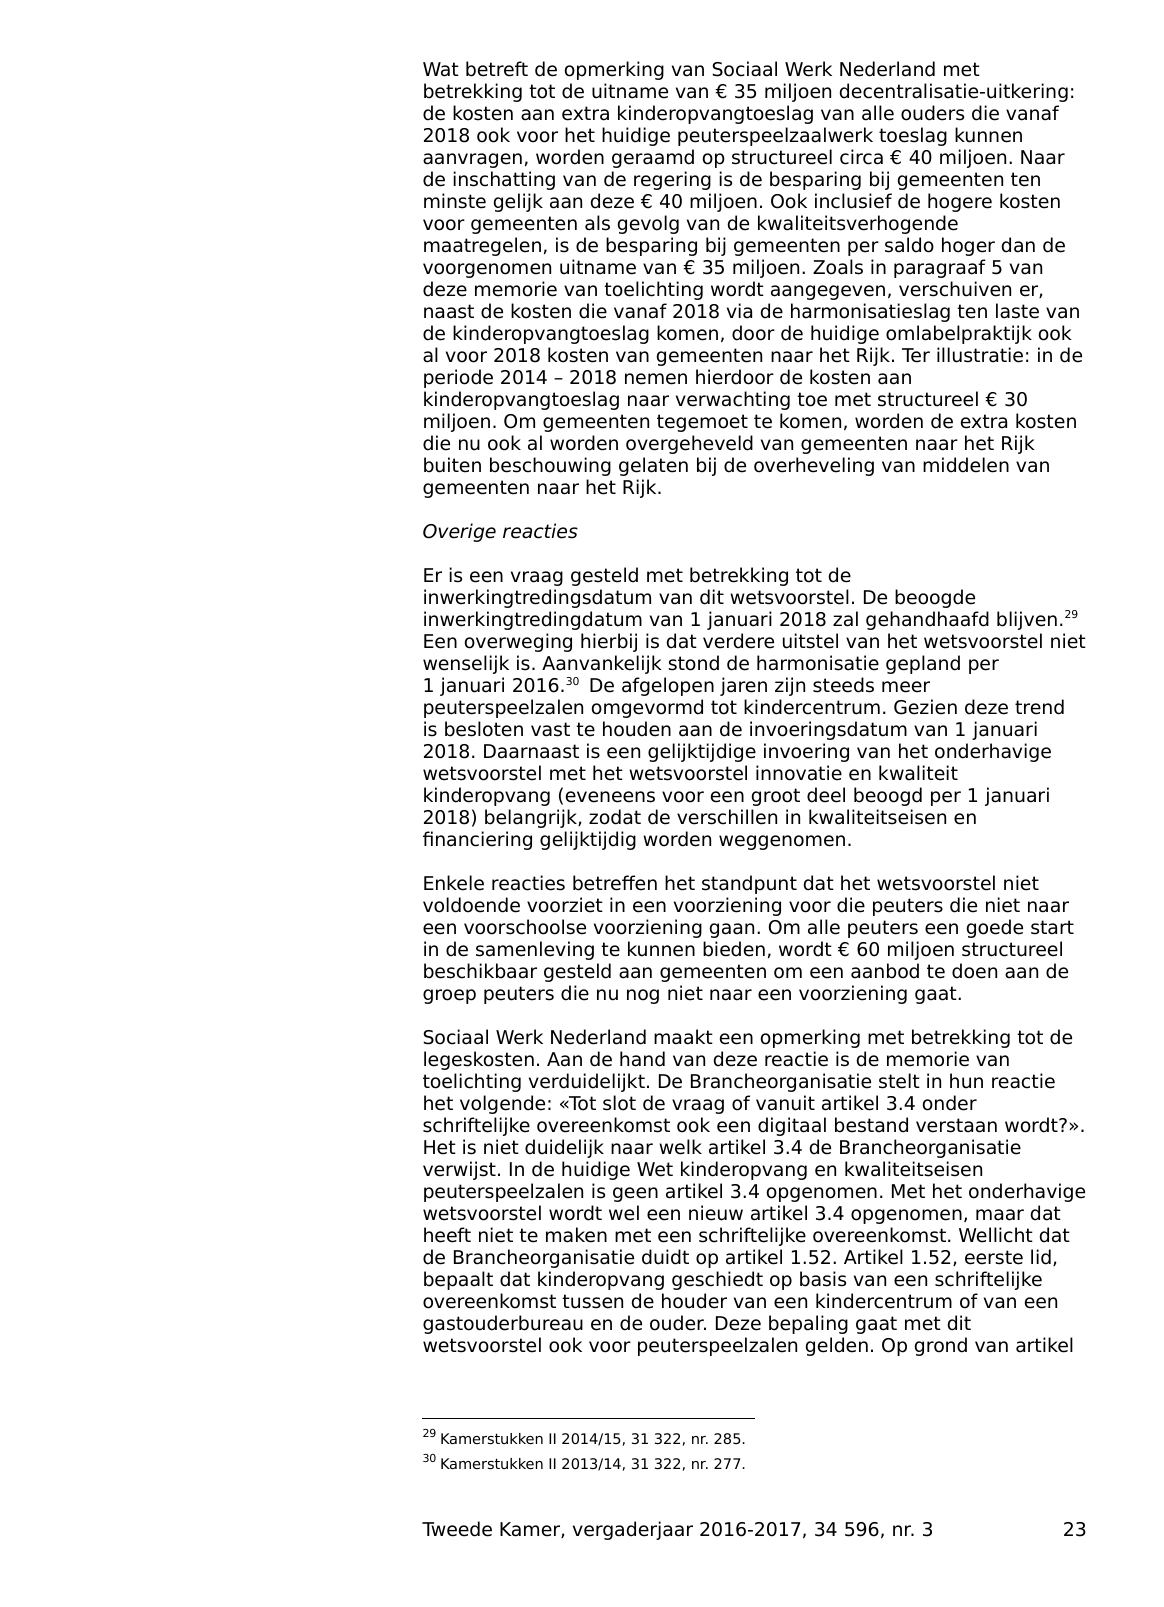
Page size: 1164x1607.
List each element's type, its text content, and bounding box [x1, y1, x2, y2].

text Wat betreft de opmerking van Sociaal Werk Nederland met betrekking tot de uitname van € 35 miljoen decentralisatie-uitkering: de kosten aan extra kinderopvangtoeslag van alle ouders die vanaf 2018 ook voor het huidige peuterspeelzaalwerk toeslag kunnen aanvragen, worden geraamd op structureel circa € 40 miljoen. Naar de inschatting van de regering is de besparing bij gemeenten ten minste gelijk aan deze € 40 miljoen. Ook inclusief de hogere kosten voor gemeenten als gevolg van de kwaliteitsverhogende maatregelen, is de besparing bij gemeenten per saldo hoger dan de voorgenomen uitname van € 35 miljoen. Zoals in paragraaf 5 van deze memorie van toelichting wordt aangegeven, verschuiven er, naast de kosten die vanaf 2018 via de harmonisatieslag ten laste van de kinderopvangtoeslag komen, door de huidige omlabelpraktijk ook al voor 2018 kosten van gemeenten naar het Rijk. Ter illustratie: in de periode 2014 – 2018 nemen hierdoor de kosten aan kinderopvangtoeslag naar verwachting toe met structureel € 30 miljoen. Om gemeenten tegemoet te komen, worden de extra kosten die nu ook al worden overgeheveld van gemeenten naar het Rijk buiten beschouwing gelaten bij de overheveling van middelen van gemeenten naar het Rijk. [422, 59, 1087, 499]
text Sociaal Werk Nederland maakt een opmerking met betrekking tot de legeskosten. Aan de hand van deze reactie is de memorie van toelichting verduidelijkt. De Brancheorganisatie stelt in hun reactie het volgende: «Tot slot de vraag of vanuit artikel 3.4 onder schriftelijke overeenkomst ook een digitaal bestand verstaan wordt?». Het is niet duidelijk naar welk artikel 3.4 de Brancheorganisatie verwijst. In de huidige Wet kinderopvang en kwaliteitseisen peuterspeelzalen is geen artikel 3.4 opgenomen. Met het onderhavige wetsvoorstel wordt wel een nieuw artikel 3.4 opgenomen, maar dat heeft niet te maken met een schriftelijke overeenkomst. Wellicht dat de Brancheorganisatie duidt op artikel 1.52. Artikel 1.52, eerste lid, bepaalt dat kinderopvang geschiedt op basis van een schriftelijke overeenkomst tussen de houder van een kindercentrum of van een gastouderbureau en de ouder. Deze bepaling gaat met dit wetsvoorstel ook voor peuterspeelzalen gelden. Op grond van artikel [422, 1027, 1087, 1357]
text Kamerstukken II 2014/15, 31 322, nr. 285. [422, 1427, 1087, 1449]
text Er is een vraag gesteld met betrekking tot de inwerkingtredingsdatum van dit wetsvoorstel. De beoogde inwerkingtredingdatum van 1 januari 2018 zal gehandhaafd blijven. Een overweging hierbij is dat verdere uitstel van het wetsvoorstel niet wenselijk is. Aanvankelijk stond de harmonisatie gepland per 1 januari 2016. De afgelopen jaren zijn steeds meer peuterspeelzalen omgevormd tot kindercentrum. Gezien deze trend is besloten vast te houden aan de invoeringsdatum van 1 januari 2018. Daarnaast is een gelijktijdige invoering van het onderhavige wetsvoorstel met het wetsvoorstel innovatie en kwaliteit kinderopvang (eveneens voor een groot deel beoogd per 1 januari 2018) belangrijk, zodat de verschillen in kwaliteitseisen en financiering gelijktijdig worden weggenomen. [422, 565, 1087, 851]
subtitle Overige reacties [422, 521, 1087, 543]
text Enkele reacties betreffen het standpunt dat het wetsvoorstel niet voldoende voorziet in een voorziening voor die peuters die niet naar een voorschoolse voorziening gaan. Om alle peuters een goede start in de samenleving te kunnen bieden, wordt € 60 miljoen structureel beschikbaar gesteld aan gemeenten om een aanbod te doen aan de groep peuters die nu nog niet naar een voorziening gaat. [422, 873, 1087, 1005]
text Kamerstukken II 2013/14, 31 322, nr. 277. [422, 1452, 1087, 1474]
